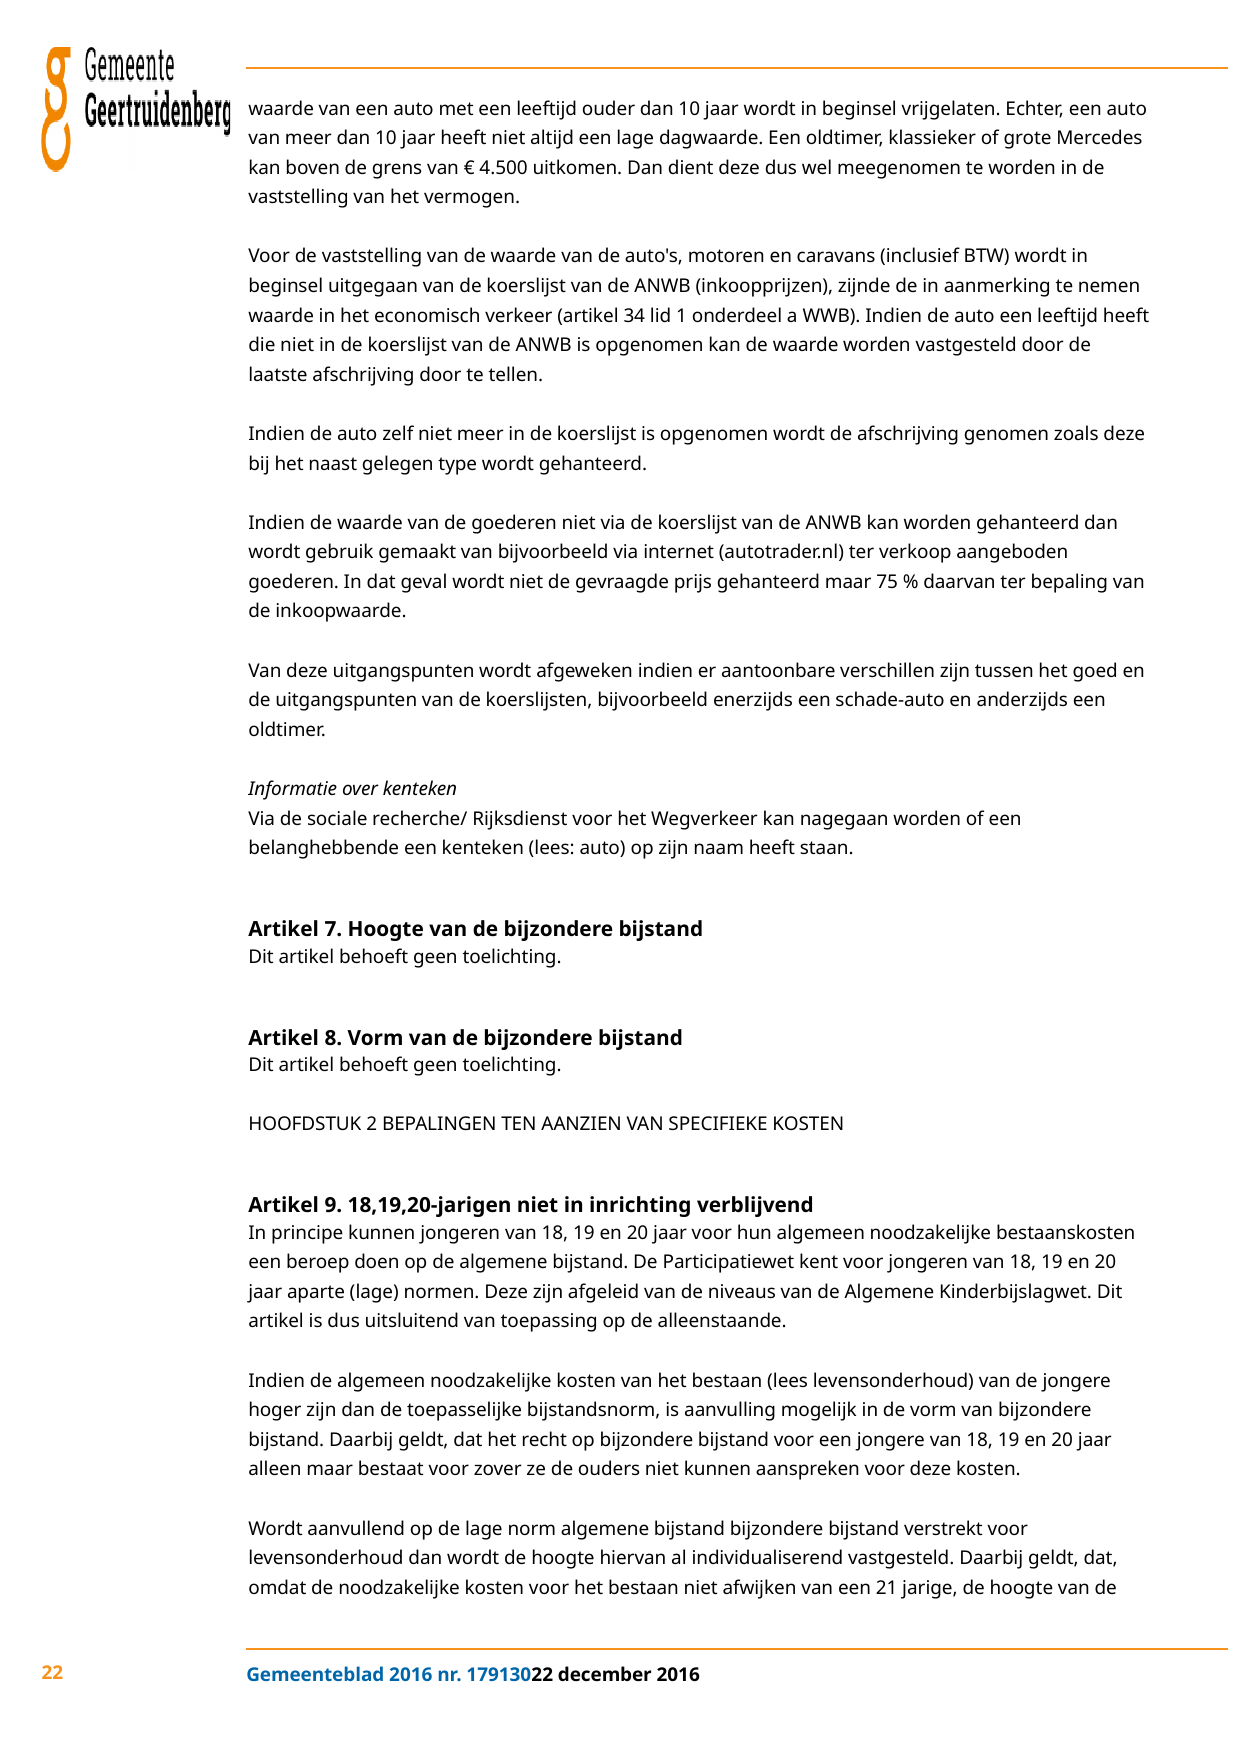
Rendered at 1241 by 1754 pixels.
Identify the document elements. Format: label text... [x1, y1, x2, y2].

text In principe kunnen jongeren van 18, 19 en 20 jaar voor hun algemeen noodzakelijke bestaanskosten een beroep doen op de algemene bijstand. De Participatiewet kent voor jongeren van 18, 19 en 20 jaar aparte (lage) normen. Deze zijn afgeleid van de niveaus van de Algemene Kinderbijslagwet. Dit artikel is dus uitsluitend van toepassing op de alleenstaande. [248, 1219, 1152, 1333]
text HOOFDSTUK 2 BEPALINGEN TEN AANZIEN VAN SPECIFIEKE KOSTEN [248, 1110, 1152, 1136]
text Indien de waarde van de goederen niet via de koerslijst van de ANWB kan worden gehanteerd dan wordt gebruik gemaakt van bijvoorbeeld via internet (autotrader.nl) ter verkoop aangeboden goederen. In dat geval wordt niet de gevraagde prijs gehanteerd maar 75 % daarvan ter bepaling van de inkoopwaarde. [248, 509, 1152, 623]
text Indien de auto zelf niet meer in de koerslijst is opgenomen wordt de afschrijving genomen zoals deze bij het naast gelegen type wordt gehanteerd. [248, 420, 1152, 476]
text Artikel 8. Vorm van de bijzondere bijstand [248, 1023, 1152, 1051]
text Artikel 7. Hoogte van de bijzondere bijstand [248, 914, 1152, 943]
text Artikel 9. 18,19,20-jarigen niet in inrichting verblijvend [248, 1190, 1152, 1219]
text Dit artikel behoeft geen toelichting. [248, 943, 1152, 968]
text Wordt aanvullend op de lage norm algemene bijstand bijzondere bijstand verstrekt voor levensonderhoud dan wordt de hoogte hiervan al individualiserend vastgesteld. Daarbij geldt, dat, omdat de noodzakelijke kosten voor het bestaan niet afwijken van een 21 jarige, de hoogte van de [248, 1515, 1152, 1599]
text waarde van een auto met een leeftijd ouder dan 10 jaar wordt in beginsel vrijgelaten. Echter, een auto van meer dan 10 jaar heeft niet altijd een lage dagwaarde. Een oldtimer, klassieker of grote Mercedes kan boven de grens van € 4.500 uitkomen. Dan dient deze dus wel meegenomen te worden in de vaststelling van het vermogen. [248, 95, 1152, 209]
text Informatie over kenteken [248, 775, 1152, 801]
text Indien de algemeen noodzakelijke kosten van het bestaan (lees levensonderhoud) van de jongere hoger zijn dan de toepasselijke bijstandsnorm, is aanvulling mogelijk in de vorm van bijzondere bijstand. Daarbij geldt, dat het recht op bijzondere bijstand voor een jongere van 18, 19 en 20 jaar alleen maar bestaat voor zover ze de ouders niet kunnen aanspreken voor deze kosten. [248, 1367, 1152, 1481]
text Van deze uitgangspunten wordt afgeweken indien er aantoonbare verschillen zijn tussen het goed en de uitgangspunten van de koerslijsten, bijvoorbeeld enerzijds een schade-auto en anderzijds een oldtimer. [248, 657, 1152, 742]
text Voor de vaststelling van de waarde van de auto's, motoren en caravans (inclusief BTW) wordt in beginsel uitgegaan van de koerslijst van de ANWB (inkoopprijzen), zijnde de in aanmerking te nemen waarde in het economisch verkeer (artikel 34 lid 1 onderdeel a WWB). Indien de auto een leeftijd heeft die niet in de koerslijst van de ANWB is opgenomen kan de waarde worden vastgesteld door de laatste afschrijving door te tellen. [248, 243, 1152, 387]
text Dit artikel behoeft geen toelichting. [248, 1051, 1152, 1077]
text Via de sociale recherche/ Rijksdienst voor het Wegverkeer kan nagegaan worden of een belanghebbende een kenteken (lees: auto) op zijn naam heeft staan. [248, 805, 1152, 860]
picture [41, 47, 231, 172]
